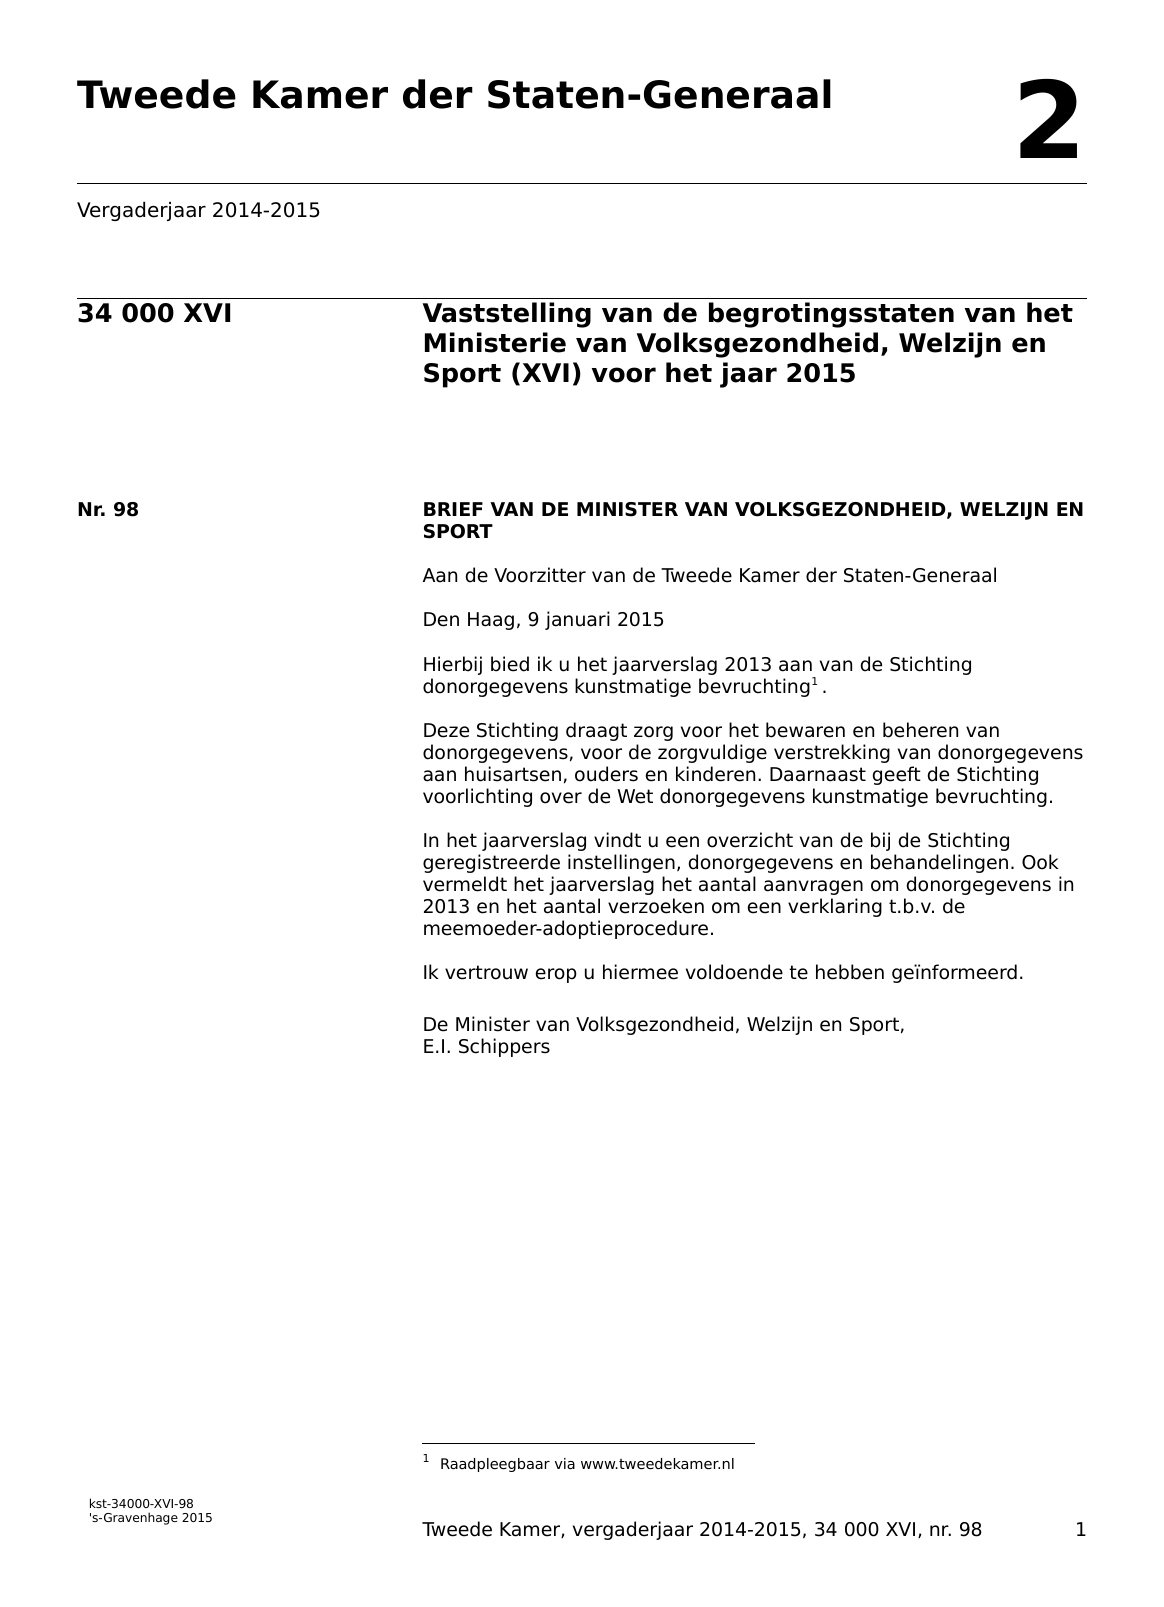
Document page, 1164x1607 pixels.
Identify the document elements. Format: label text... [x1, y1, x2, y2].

text Raadpleegbaar via www.tweedekamer.nl [422, 1452, 1087, 1474]
text Den Haag, 9 januari 2015 [422, 609, 1087, 631]
text kst-34000-XVI-98 [88, 1497, 323, 1511]
subtitle 34 000 XVI Vaststelling van de begrotingsstaten van het Ministerie van Volksgezondheid, Welzijn en Sport (XVI) voor het jaar 2015 [77, 299, 1087, 388]
table_header Tweede Kamer der Staten-Generaal [77, 59, 886, 183]
text In het jaarverslag vindt u een overzicht van de bij de Stichting geregistreerde instellingen, donorgegevens en behandelingen. Ook vermeldt het jaarverslag het aantal aanvragen om donorgegevens in 2013 en het aantal verzoeken om een verklaring t.b.v. de meemoeder-adoptieprocedure. [422, 830, 1087, 940]
text Aan de Voorzitter van de Tweede Kamer der Staten-Generaal [422, 565, 1087, 587]
text Deze Stichting draagt zorg voor het bewaren en beheren van donorgegevens, voor de zorgvuldige verstrekking van donorgegevens aan huisartsen, ouders en kinderen. Daarnaast geeft de Stichting voorlichting over de Wet donorgegevens kunstmatige bevruchting. [422, 720, 1087, 808]
text Ik vertrouw erop u hiermee voldoende te hebben geïnformeerd. [422, 962, 1087, 984]
table_header 2 [886, 59, 1087, 183]
subtitle Nr. 98 BRIEF VAN DE MINISTER VAN VOLKSGEZONDHEID, WELZIJN EN SPORT [77, 499, 1087, 543]
text De Minister van Volksgezondheid, Welzijn en Sport, E.I. Schippers [422, 1014, 1087, 1058]
text 's-Gravenhage 2015 [88, 1511, 323, 1525]
table_cell Vergaderjaar 2014-2015 [77, 184, 1087, 298]
text Hierbij bied ik u het jaarverslag 2013 aan van de Stichting donorgegevens kunstmatige bevruchting. [422, 653, 1087, 697]
